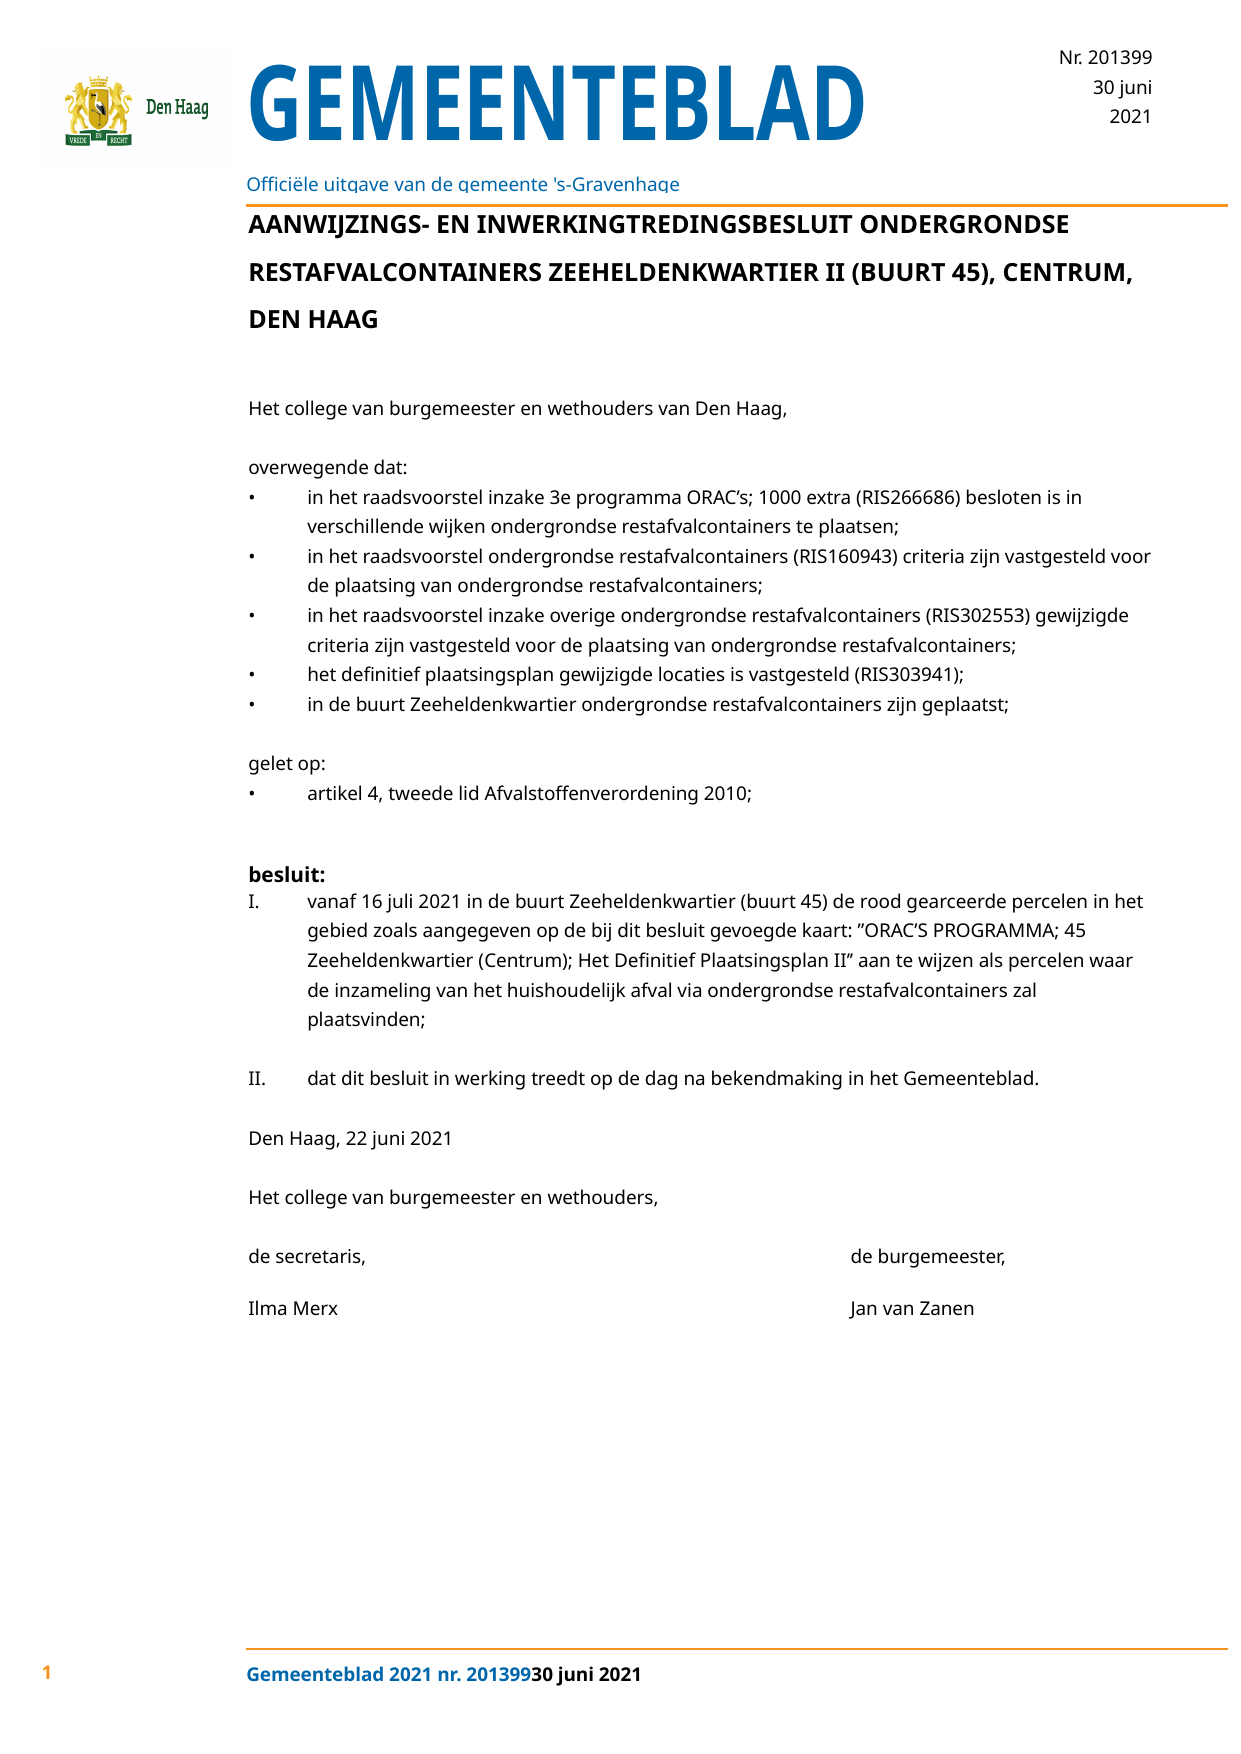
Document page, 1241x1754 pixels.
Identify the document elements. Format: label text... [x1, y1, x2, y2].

table_cell Jan van Zanen [850, 1295, 1152, 1320]
list het definitief plaatsingsplan gewijzigde locaties is vastgesteld (RIS303941); [248, 661, 1152, 687]
list in het raadsvoorstel inzake 3e programma ORAC’s; 1000 extra (RIS266686) besloten is in verschillende wijken ondergrondse restafvalcontainers te plaatsen; [248, 484, 1152, 539]
picture [41, 47, 231, 172]
text Het college van burgemeester en wethouders van Den Haag, [248, 395, 1152, 421]
text Den Haag, 22 juni 2021 [248, 1125, 1152, 1151]
text overwegende dat: [248, 454, 1152, 480]
table_cell [850, 1269, 1152, 1295]
text besluit: [248, 860, 1152, 888]
list in het raadsvoorstel inzake overige ondergrondse restafvalcontainers (RIS302553) gewijzigde criteria zijn vastgesteld voor de plaatsing van ondergrondse restafvalcontainers; [248, 602, 1152, 657]
text Het college van burgemeester en wethouders, [248, 1184, 1152, 1210]
table_cell [549, 1269, 850, 1295]
list dat dit besluit in werking treedt op de dag na bekendmaking in het Gemeenteblad. [248, 1066, 1152, 1091]
table_cell [248, 1269, 549, 1295]
table_header [549, 1243, 850, 1269]
table_cell Ilma Merx [248, 1295, 549, 1320]
table_cell [549, 1295, 850, 1320]
list in de buurt Zeeheldenkwartier ondergrondse restafvalcontainers zijn geplaatst; [248, 691, 1152, 717]
list vanaf 16 juli 2021 in de buurt Zeeheldenkwartier (buurt 45) de rood gearceerde percelen in het gebied zoals aangegeven op de bij dit besluit gevoegde kaart: ”ORAC’S PROGRAMMA; 45 Zeeheldenkwartier (Centrum); Het Definitief Plaatsingsplan II’’ aan te wijzen als percelen waar de inzameling van het huishoudelijk afval via ondergrondse restafvalcontainers zal plaatsvinden; [248, 888, 1152, 1032]
table_header de burgemeester, [850, 1243, 1152, 1269]
table_header de secretaris, [248, 1243, 549, 1269]
text AANWIJZINGS- EN INWERKINGTREDINGSBESLUIT ONDERGRONDSE RESTAFVALCONTAINERS ZEEHELDENKWARTIER II (BUURT 45), CENTRUM, DEN HAAG [248, 207, 1152, 336]
list artikel 4, tweede lid Afvalstoffenverordening 2010; [248, 780, 1152, 805]
list in het raadsvoorstel ondergrondse restafvalcontainers (RIS160943) criteria zijn vastgesteld voor de plaatsing van ondergrondse restafvalcontainers; [248, 543, 1152, 598]
text gelet op: [248, 750, 1152, 776]
